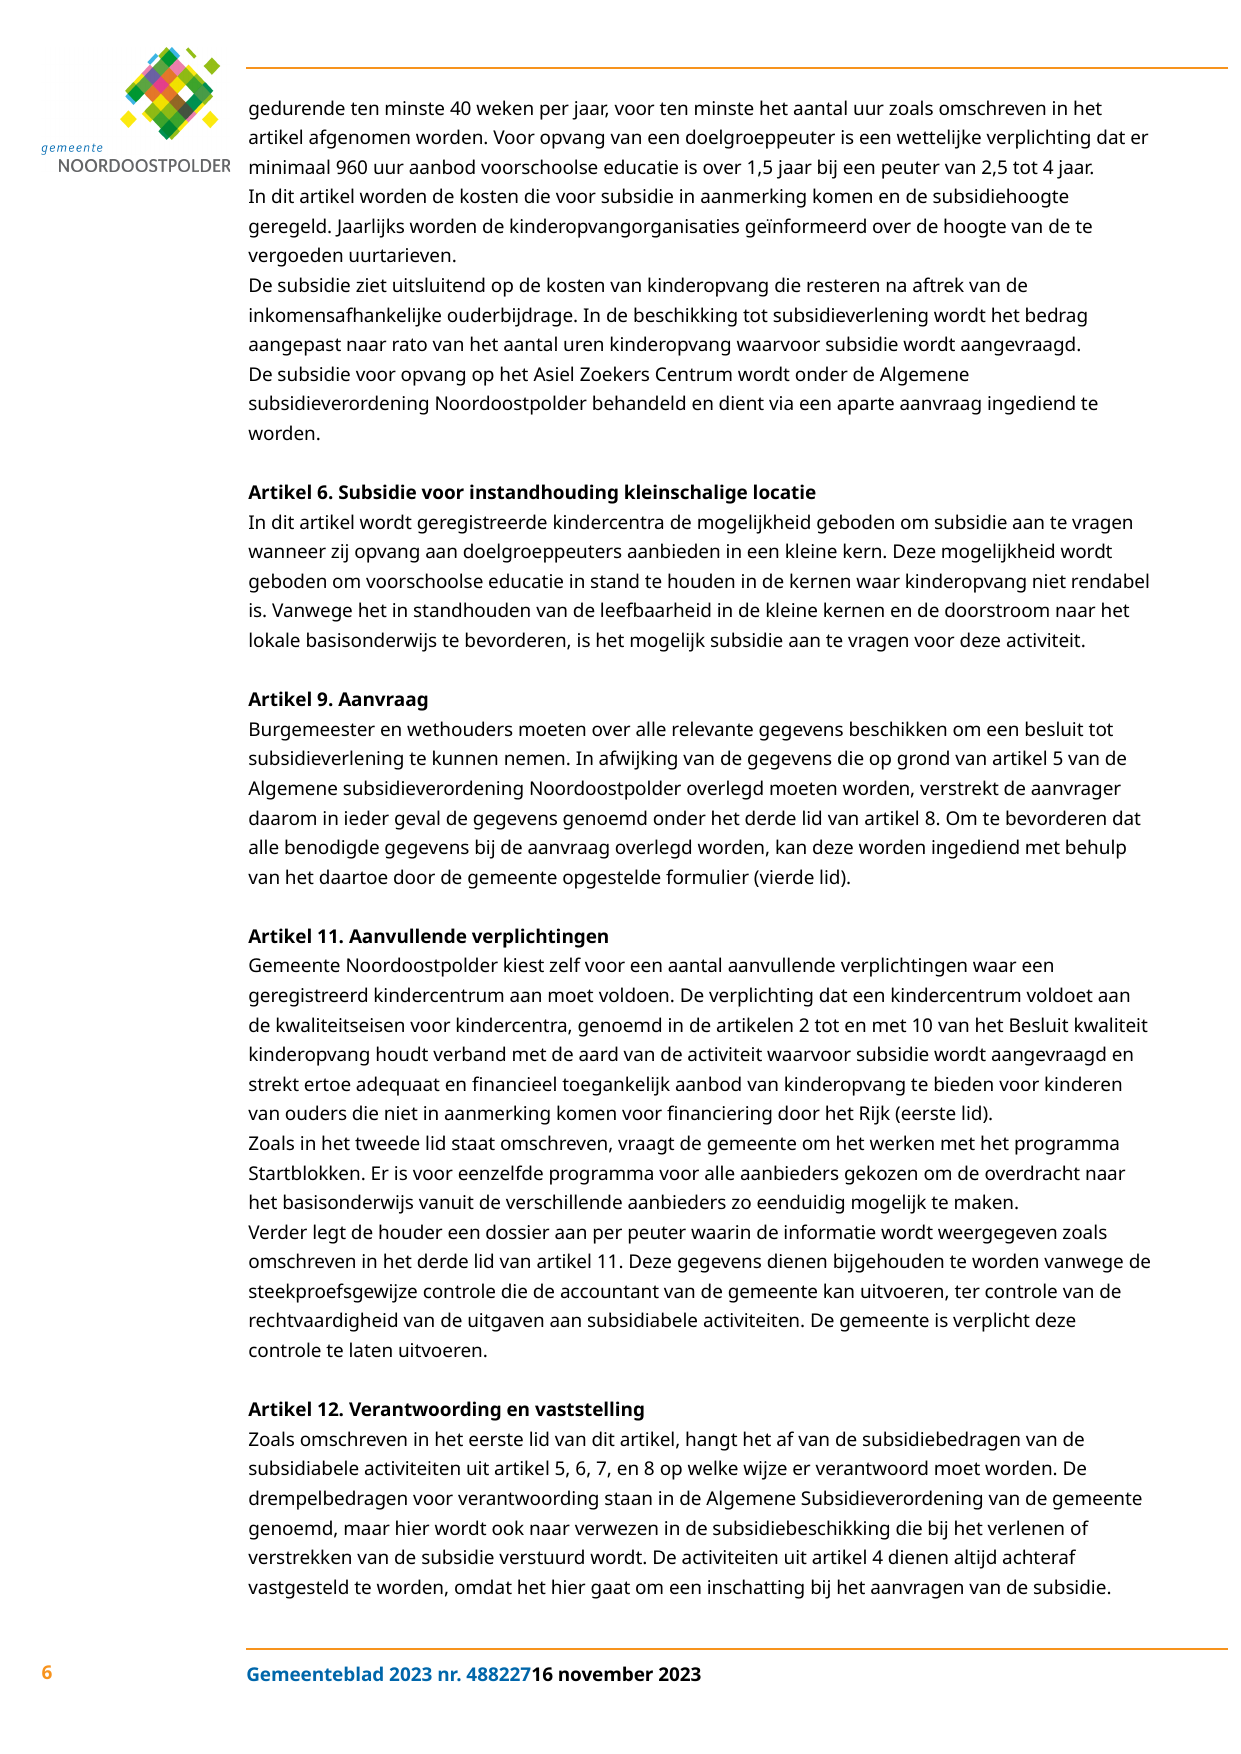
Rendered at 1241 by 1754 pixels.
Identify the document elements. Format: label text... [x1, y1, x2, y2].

text In dit artikel worden de kosten die voor subsidie in aanmerking komen en de subsidiehoogte geregeld. Jaarlijks worden de kinderopvangorganisaties geïnformeerd over de hoogte van de te vergoeden uurtarieven. [248, 183, 1152, 268]
text Gemeente Noordoostpolder kiest zelf voor een aantal aanvullende verplichtingen waar een geregistreerd kindercentrum aan moet voldoen. De verplichting dat een kindercentrum voldoet aan de kwaliteitseisen voor kindercentra, genoemd in de artikelen 2 tot en met 10 van het Besluit kwaliteit kinderopvang houdt verband met de aard van de activiteit waarvoor subsidie wordt aangevraagd en strekt ertoe adequaat en financieel toegankelijk aanbod van kinderopvang te bieden voor kinderen van ouders die niet in aanmerking komen voor financiering door het Rijk (eerste lid). [248, 953, 1152, 1126]
text Burgemeester en wethouders moeten over alle relevante gegevens beschikken om een besluit tot subsidieverlening te kunnen nemen. In afwijking van de gegevens die op grond van artikel 5 van de Algemene subsidieverordening Noordoostpolder overlegd moeten worden, verstrekt de aanvrager daarom in ieder geval de gegevens genoemd onder het derde lid van artikel 8. Om te bevorderen dat alle benodigde gegevens bij de aanvraag overlegd worden, kan deze worden ingediend met behulp van het daartoe door de gemeente opgestelde formulier (vierde lid). [248, 716, 1152, 890]
text De subsidie voor opvang op het Asiel Zoekers Centrum wordt onder de Algemene subsidieverordening Noordoostpolder behandeld en dient via een aparte aanvraag ingediend te worden. [248, 361, 1152, 446]
text Artikel 9. Aanvraag [248, 686, 1152, 712]
text gedurende ten minste 40 weken per jaar, voor ten minste het aantal uur zoals omschreven in het artikel afgenomen worden. Voor opvang van een doelgroeppeuter is een wettelijke verplichting dat er minimaal 960 uur aanbod voorschoolse educatie is over 1,5 jaar bij een peuter van 2,5 tot 4 jaar. [248, 95, 1152, 180]
text Verder legt de houder een dossier aan per peuter waarin de informatie wordt weergegeven zoals omschreven in het derde lid van artikel 11. Deze gegevens dienen bijgehouden te worden vanwege de steekproefsgewijze controle die de accountant van de gemeente kan uitvoeren, ter controle van de rechtvaardigheid van de uitgaven aan subsidiabele activiteiten. De gemeente is verplicht deze controle te laten uitvoeren. [248, 1219, 1152, 1363]
text Artikel 6. Subsidie voor instandhouding kleinschalige locatie [248, 479, 1152, 505]
text Zoals omschreven in het eerste lid van dit artikel, hangt het af van de subsidiebedragen van de subsidiabele activiteiten uit artikel 5, 6, 7, en 8 op welke wijze er verantwoord moet worden. De drempelbedragen voor verantwoording staan in de Algemene Subsidieverordening van de gemeente genoemd, maar hier wordt ook naar verwezen in de subsidiebeschikking die bij het verlenen of verstrekken van de subsidie verstuurd wordt. De activiteiten uit artikel 4 dienen altijd achteraf vastgesteld te worden, omdat het hier gaat om een inschatting bij het aanvragen van de subsidie. [248, 1426, 1152, 1600]
text Artikel 11. Aanvullende verplichtingen [248, 923, 1152, 949]
text In dit artikel wordt geregistreerde kindercentra de mogelijkheid geboden om subsidie aan te vragen wanneer zij opvang aan doelgroeppeuters aanbieden in een kleine kern. Deze mogelijkheid wordt geboden om voorschoolse educatie in stand te houden in de kernen waar kinderopvang niet rendabel is. Vanwege het in standhouden van de leefbaarheid in de kleine kernen en de doorstroom naar het lokale basisonderwijs te bevorderen, is het mogelijk subsidie aan te vragen voor deze activiteit. [248, 509, 1152, 653]
text Artikel 12. Verantwoording en vaststelling [248, 1396, 1152, 1422]
text Zoals in het tweede lid staat omschreven, vraagt de gemeente om het werken met het programma Startblokken. Er is voor eenzelfde programma voor alle aanbieders gekozen om de overdracht naar het basisonderwijs vanuit de verschillende aanbieders zo eenduidig mogelijk te maken. [248, 1130, 1152, 1215]
picture [41, 47, 231, 172]
text De subsidie ziet uitsluitend op de kosten van kinderopvang die resteren na aftrek van de inkomensafhankelijke ouderbijdrage. In de beschikking tot subsidieverlening wordt het bedrag aangepast naar rato van het aantal uren kinderopvang waarvoor subsidie wordt aangevraagd. [248, 272, 1152, 357]
